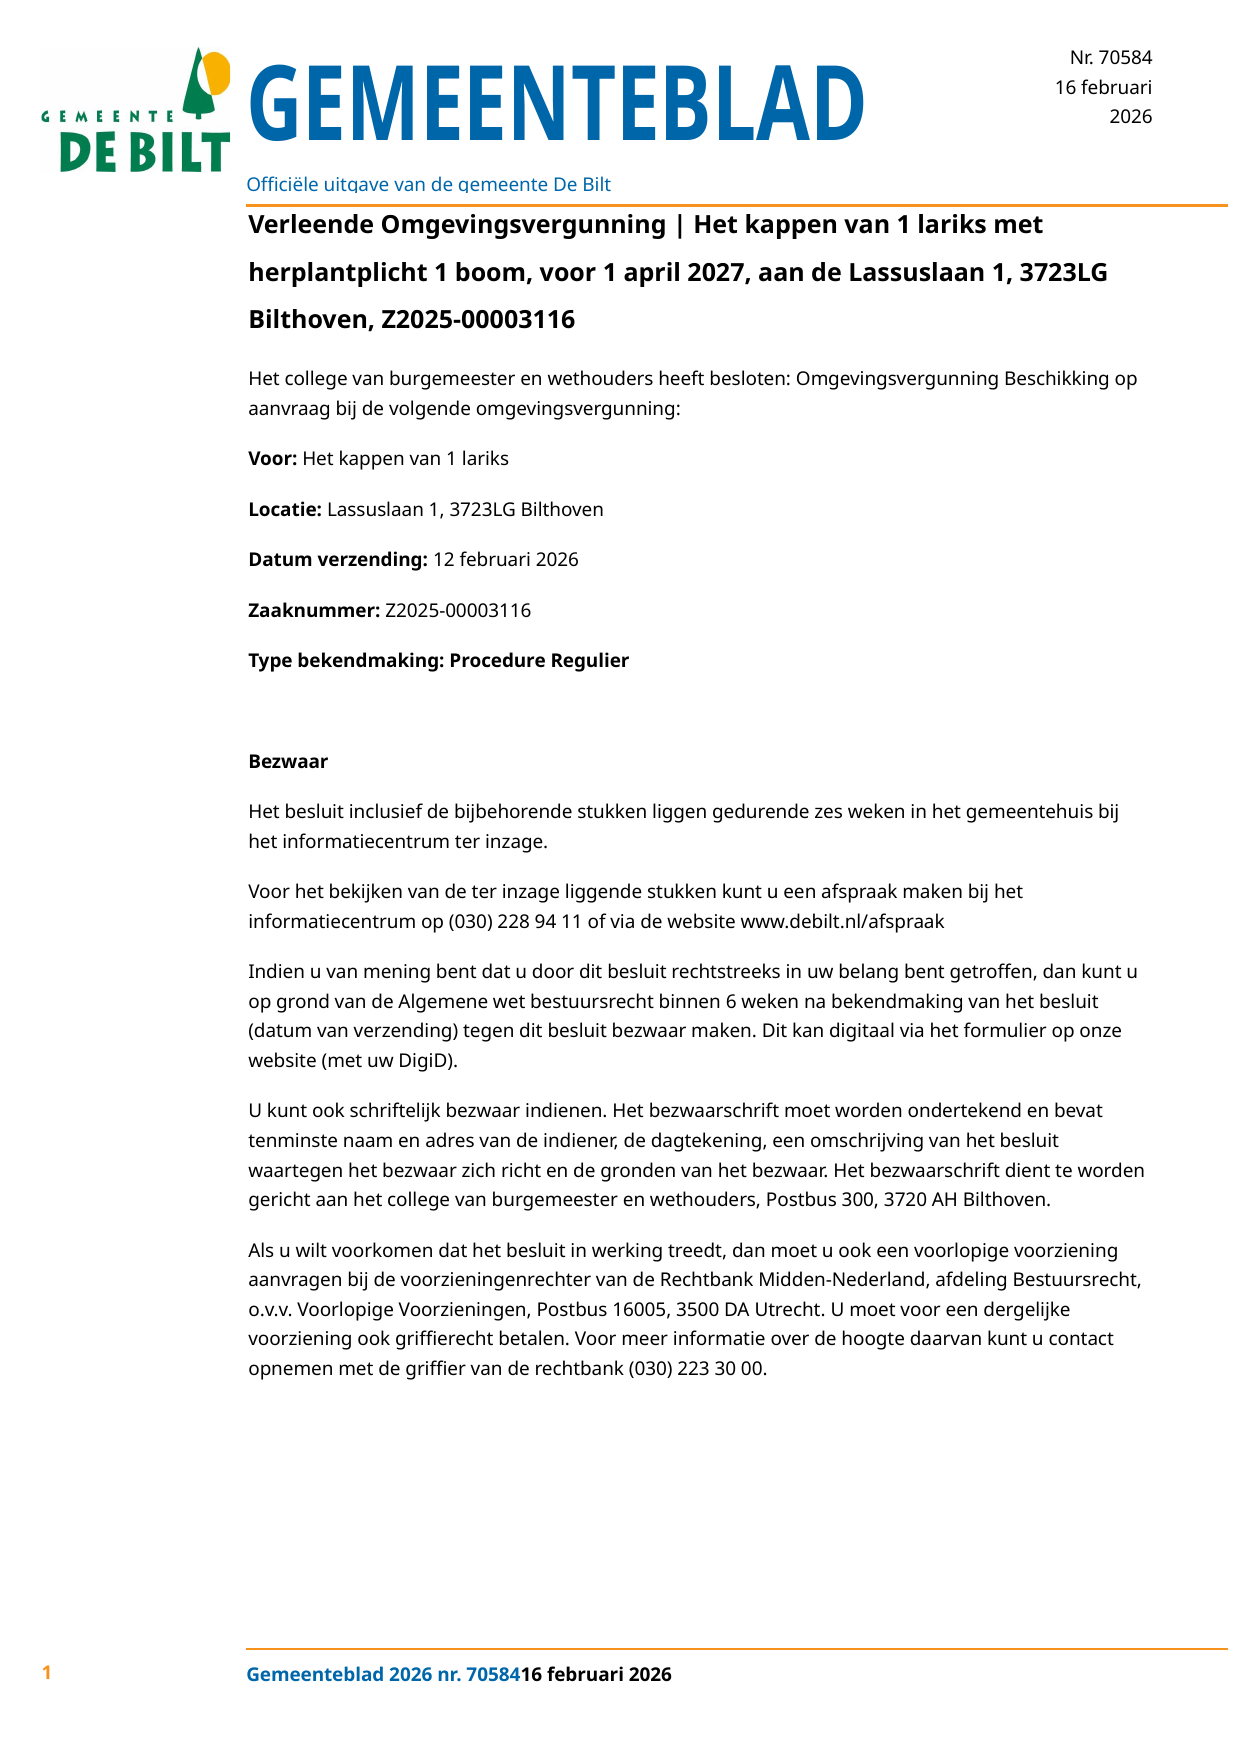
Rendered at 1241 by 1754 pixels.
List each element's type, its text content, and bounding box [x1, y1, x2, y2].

text Voor het bekijken van de ter inzage liggende stukken kunt u een afspraak maken bij het informatiecentrum op (030) 228 94 11 of via de website www.debilt.nl/afspraak [248, 878, 1152, 934]
text Locatie: Lassuslaan 1, 3723LG Bilthoven [248, 496, 1152, 522]
text U kunt ook schriftelijk bezwaar indienen. Het bezwaarschrift moet worden ondertekend en bevat tenminste naam en adres van de indiener, de dagtekening, een omschrijving van het besluit waartegen het bezwaar zich richt en de gronden van het bezwaar. Het bezwaarschrift dient te worden gericht aan het college van burgemeester en wethouders, Postbus 300, 3720 AH Bilthoven. [248, 1098, 1152, 1212]
text Voor: Het kappen van 1 lariks [248, 446, 1152, 471]
text Bezwaar [248, 748, 1152, 774]
text Als u wilt voorkomen dat het besluit in werking treedt, dan moet u ook een voorlopige voorziening aanvragen bij de voorzieningenrechter van de Rechtbank Midden-Nederland, afdeling Bestuursrecht, o.v.v. Voorlopige Voorzieningen, Postbus 16005, 3500 DA Utrecht. U moet voor een dergelijke voorziening ook griffierecht betalen. Voor meer informatie over de hoogte daarvan kunt u contact opnemen met de griffier van de rechtbank (030) 223 30 00. [248, 1237, 1152, 1381]
text Indien u van mening bent dat u door dit besluit rechtstreeks in uw belang bent getroffen, dan kunt u op grond van de Algemene wet bestuursrecht binnen 6 weken na bekendmaking van het besluit (datum van verzending) tegen dit besluit bezwaar maken. Dit kan digitaal via het formulier op onze website (met uw DigiD). [248, 958, 1152, 1073]
picture [41, 47, 231, 172]
text Datum verzending: 12 februari 2026 [248, 546, 1152, 572]
text Het besluit inclusief de bijbehorende stukken liggen gedurende zes weken in het gemeentehuis bij het informatiecentrum ter inzage. [248, 798, 1152, 854]
text Type bekendmaking: Procedure Regulier [248, 647, 1152, 673]
text Het college van burgemeester en wethouders heeft besloten: Omgevingsvergunning Beschikking op aanvraag bij de volgende omgevingsvergunning: [248, 366, 1152, 421]
text Verleende Omgevingsvergunning | Het kappen van 1 lariks met herplantplicht 1 boom, voor 1 april 2027, aan de Lassuslaan 1, 3723LG Bilthoven, Z2025-00003116 [248, 207, 1152, 336]
text Zaaknummer: Z2025-00003116 [248, 597, 1152, 622]
